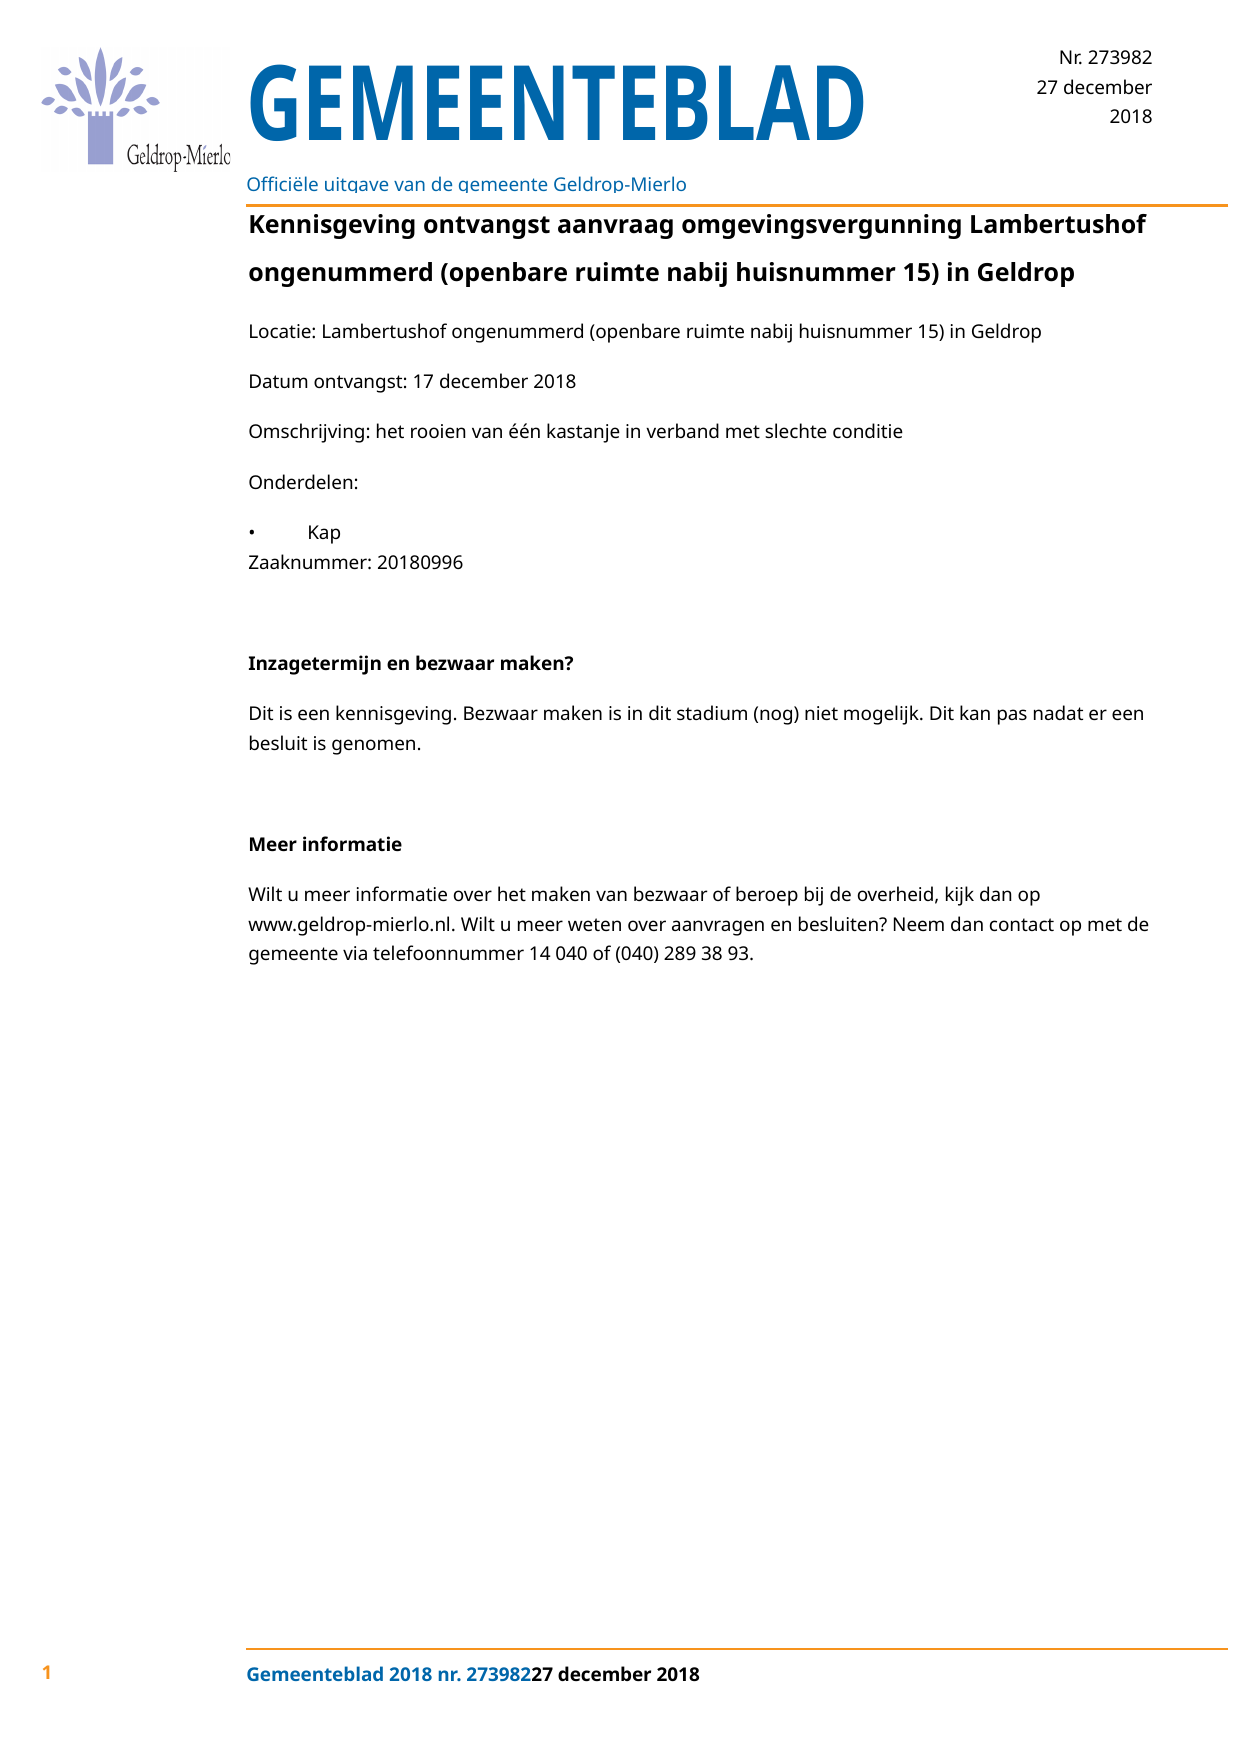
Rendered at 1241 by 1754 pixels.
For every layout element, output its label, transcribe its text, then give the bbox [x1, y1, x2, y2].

text Onderdelen: [248, 469, 1152, 495]
text Inzagetermijn en bezwaar maken? [248, 650, 1152, 676]
text Datum ontvangst: 17 december 2018 [248, 368, 1152, 394]
list Kap [248, 519, 1152, 545]
text Meer informatie [248, 831, 1152, 857]
text Locatie: Lambertushof ongenummerd (openbare ruimte nabij huisnummer 15) in Geldrop [248, 318, 1152, 344]
text Wilt u meer informatie over het maken van bezwaar of beroep bij de overheid, kijk dan op www.geldrop-mierlo.nl. Wilt u meer weten over aanvragen en besluiten? Neem dan contact op met de gemeente via telefoonnummer 14 040 of (040) 289 38 93. [248, 881, 1152, 966]
text Kennisgeving ontvangst aanvraag omgevingsvergunning Lambertushof ongenummerd (openbare ruimte nabij huisnummer 15) in Geldrop [248, 207, 1152, 288]
picture [41, 47, 231, 172]
text Dit is een kennisgeving. Bezwaar maken is in dit stadium (nog) niet mogelijk. Dit kan pas nadat er een besluit is genomen. [248, 700, 1152, 756]
text Zaaknummer: 20180996 [248, 549, 1152, 575]
text Omschrijving: het rooien van één kastanje in verband met slechte conditie [248, 419, 1152, 444]
